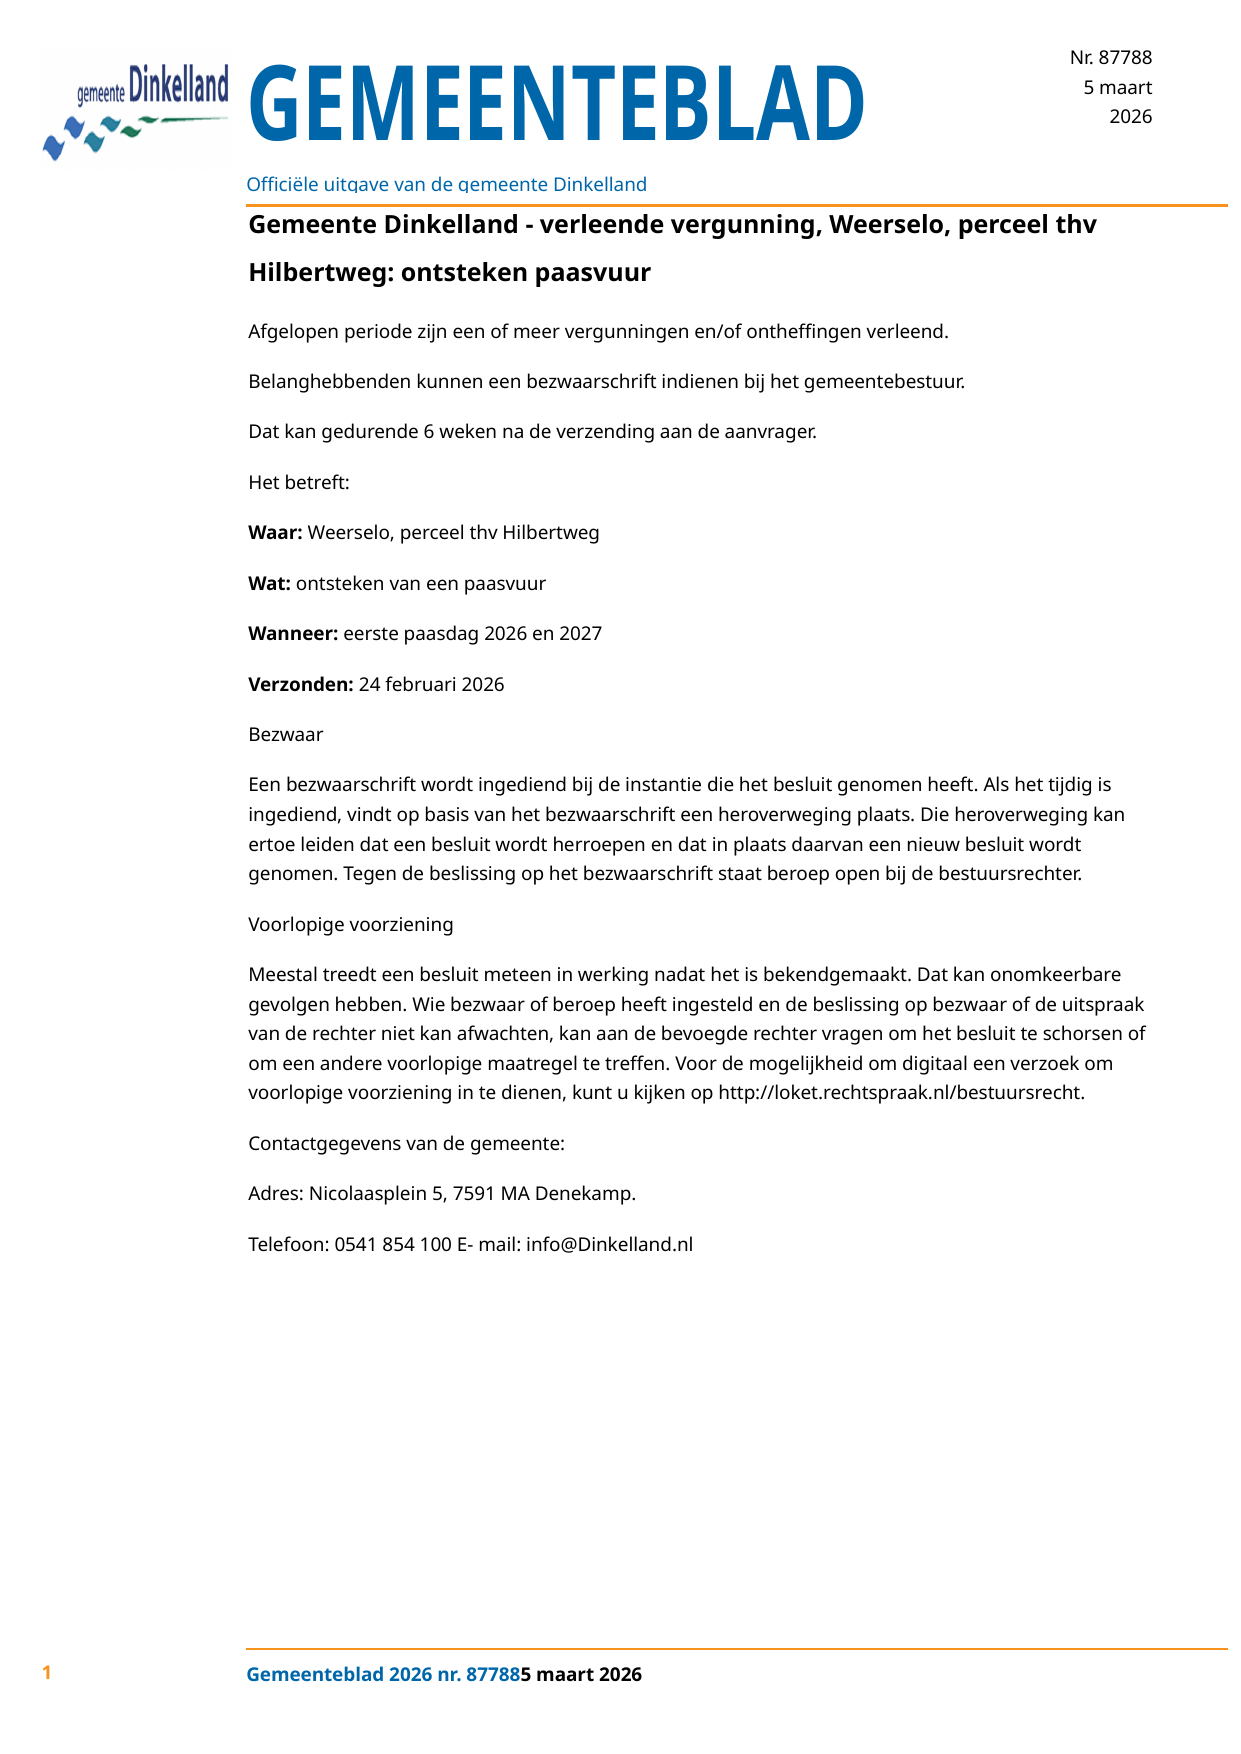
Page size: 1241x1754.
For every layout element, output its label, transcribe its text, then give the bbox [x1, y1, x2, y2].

text Meestal treedt een besluit meteen in werking nadat het is bekendgemaakt. Dat kan onomkeerbare gevolgen hebben. Wie bezwaar of beroep heeft ingesteld en de beslissing op bezwaar of de uitspraak van de rechter niet kan afwachten, kan aan de bevoegde rechter vragen om het besluit te schorsen of om een andere voorlopige maatregel te treffen. Voor de mogelijkheid om digitaal een verzoek om voorlopige voorziening in te dienen, kunt u kijken op http://loket.rechtspraak.nl/bestuursrecht. [248, 961, 1152, 1105]
picture [41, 47, 231, 172]
text Wat: ontsteken van een paasvuur [248, 570, 1152, 596]
text Een bezwaarschrift wordt ingediend bij de instantie die het besluit genomen heeft. Als het tijdig is ingediend, vindt op basis van het bezwaarschrift een heroverweging plaats. Die heroverweging kan ertoe leiden dat een besluit wordt herroepen en dat in plaats daarvan een nieuw besluit wordt genomen. Tegen de beslissing op het bezwaarschrift staat beroep open bij de bestuursrechter. [248, 772, 1152, 886]
text Bezwaar [248, 721, 1152, 747]
text Gemeente Dinkelland - verleende vergunning, Weerselo, perceel thv Hilbertweg: ontsteken paasvuur [248, 207, 1152, 288]
text Het betreft: [248, 469, 1152, 495]
text Verzonden: 24 februari 2026 [248, 671, 1152, 697]
text Belanghebbenden kunnen een bezwaarschrift indienen bij het gemeentebestuur. [248, 368, 1152, 394]
text Adres: Nicolaasplein 5, 7591 MA Denekamp. [248, 1180, 1152, 1206]
text Telefoon: 0541 854 100 E- mail: info@Dinkelland.nl [248, 1231, 1152, 1257]
text Waar: Weerselo, perceel thv Hilbertweg [248, 519, 1152, 545]
text Afgelopen periode zijn een of meer vergunningen en/of ontheffingen verleend. [248, 318, 1152, 344]
text Voorlopige voorziening [248, 911, 1152, 937]
text Contactgegevens van de gemeente: [248, 1130, 1152, 1156]
text Dat kan gedurende 6 weken na de verzending aan de aanvrager. [248, 419, 1152, 444]
text Wanneer: eerste paasdag 2026 en 2027 [248, 620, 1152, 646]
